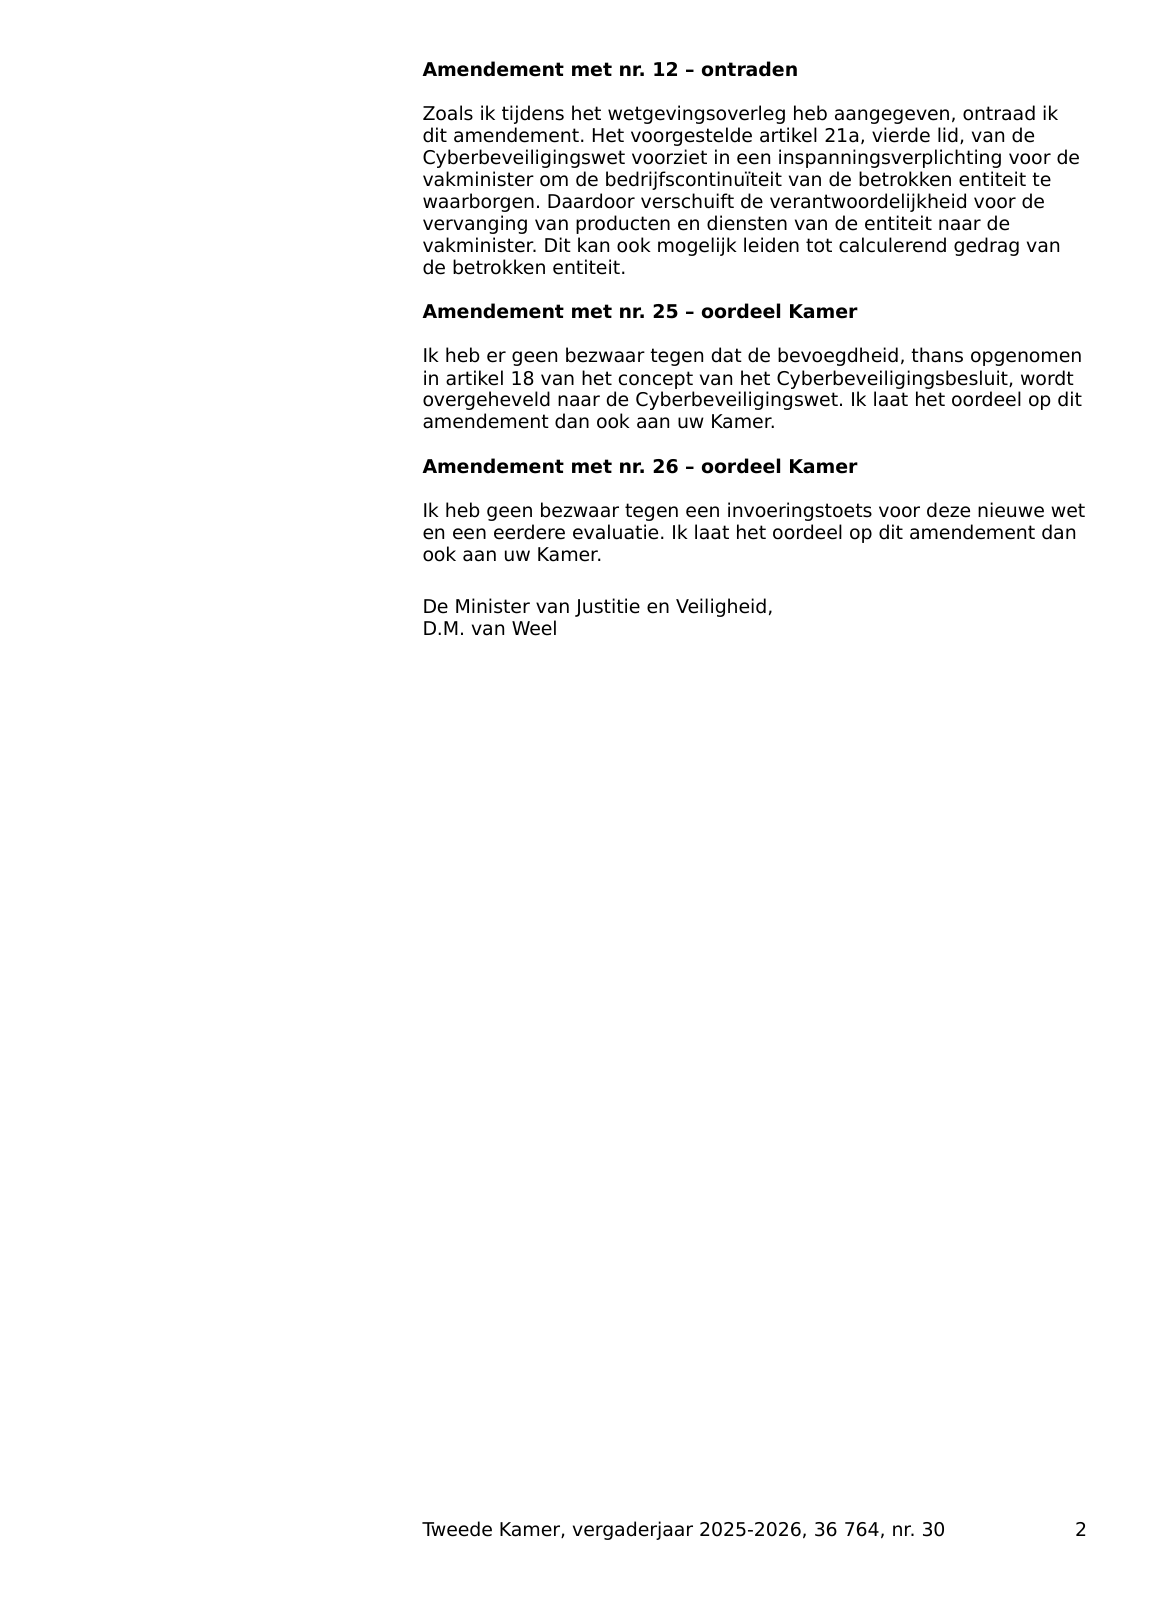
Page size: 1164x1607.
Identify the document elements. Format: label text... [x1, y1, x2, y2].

text Ik heb er geen bezwaar tegen dat de bevoegdheid, thans opgenomen in artikel 18 van het concept van het Cyberbeveiligingsbesluit, wordt overgeheveld naar de Cyberbeveiligingswet. Ik laat het oordeel op dit amendement dan ook aan uw Kamer. [422, 345, 1087, 433]
subtitle Amendement met nr. 26 – oordeel Kamer [422, 456, 1087, 477]
subtitle Amendement met nr. 12 – ontraden [422, 59, 1087, 81]
subtitle Amendement met nr. 25 – oordeel Kamer [422, 301, 1087, 323]
text De Minister van Justitie en Veiligheid, D.M. van Weel [422, 596, 1087, 639]
text Ik heb geen bezwaar tegen een invoeringstoets voor deze nieuwe wet en een eerdere evaluatie. Ik laat het oordeel op dit amendement dan ook aan uw Kamer. [422, 500, 1087, 566]
text Zoals ik tijdens het wetgevingsoverleg heb aangegeven, ontraad ik dit amendement. Het voorgestelde artikel 21a, vierde lid, van de Cyberbeveiligingswet voorziet in een inspanningsverplichting voor de vakminister om de bedrijfscontinuïteit van de betrokken entiteit te waarborgen. Daardoor verschuift de verantwoordelijkheid voor de vervanging van producten en diensten van de entiteit naar de vakminister. Dit kan ook mogelijk leiden tot calculerend gedrag van de betrokken entiteit. [422, 103, 1087, 279]
